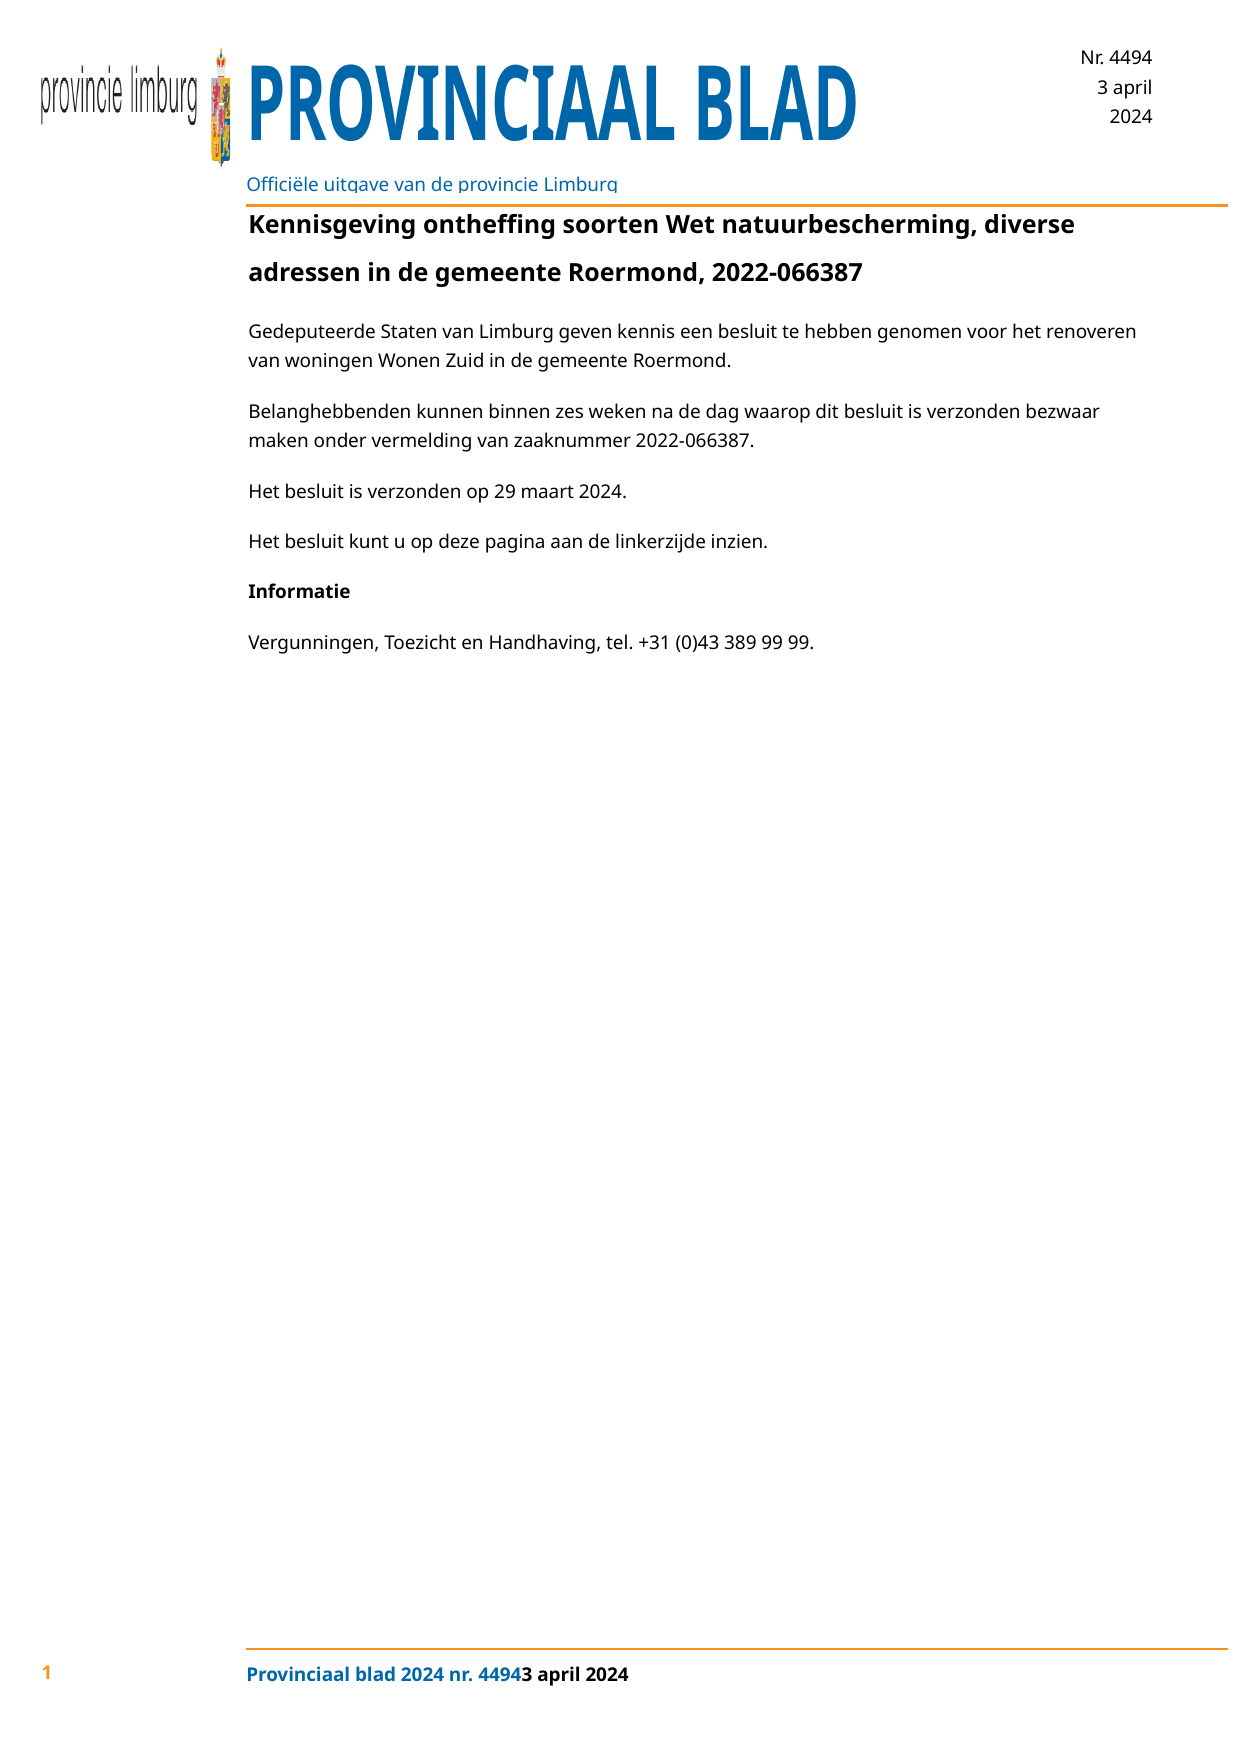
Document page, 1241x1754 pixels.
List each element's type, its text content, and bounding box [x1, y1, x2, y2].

text Het besluit kunt u op deze pagina aan de linkerzijde inzien. [248, 528, 1152, 554]
picture [41, 47, 231, 172]
text Belanghebbenden kunnen binnen zes weken na de dag waarop dit besluit is verzonden bezwaar maken onder vermelding van zaaknummer 2022-066387. [248, 398, 1152, 453]
text Informatie [248, 579, 1152, 604]
text Vergunningen, Toezicht en Handhaving, tel. +31 (0)43 389 99 99. [248, 629, 1152, 655]
text Kennisgeving ontheffing soorten Wet natuurbescherming, diverse adressen in de gemeente Roermond, 2022-066387 [248, 207, 1152, 288]
text Het besluit is verzonden op 29 maart 2024. [248, 478, 1152, 504]
text Gedeputeerde Staten van Limburg geven kennis een besluit te hebben genomen voor het renoveren van woningen Wonen Zuid in de gemeente Roermond. [248, 318, 1152, 373]
